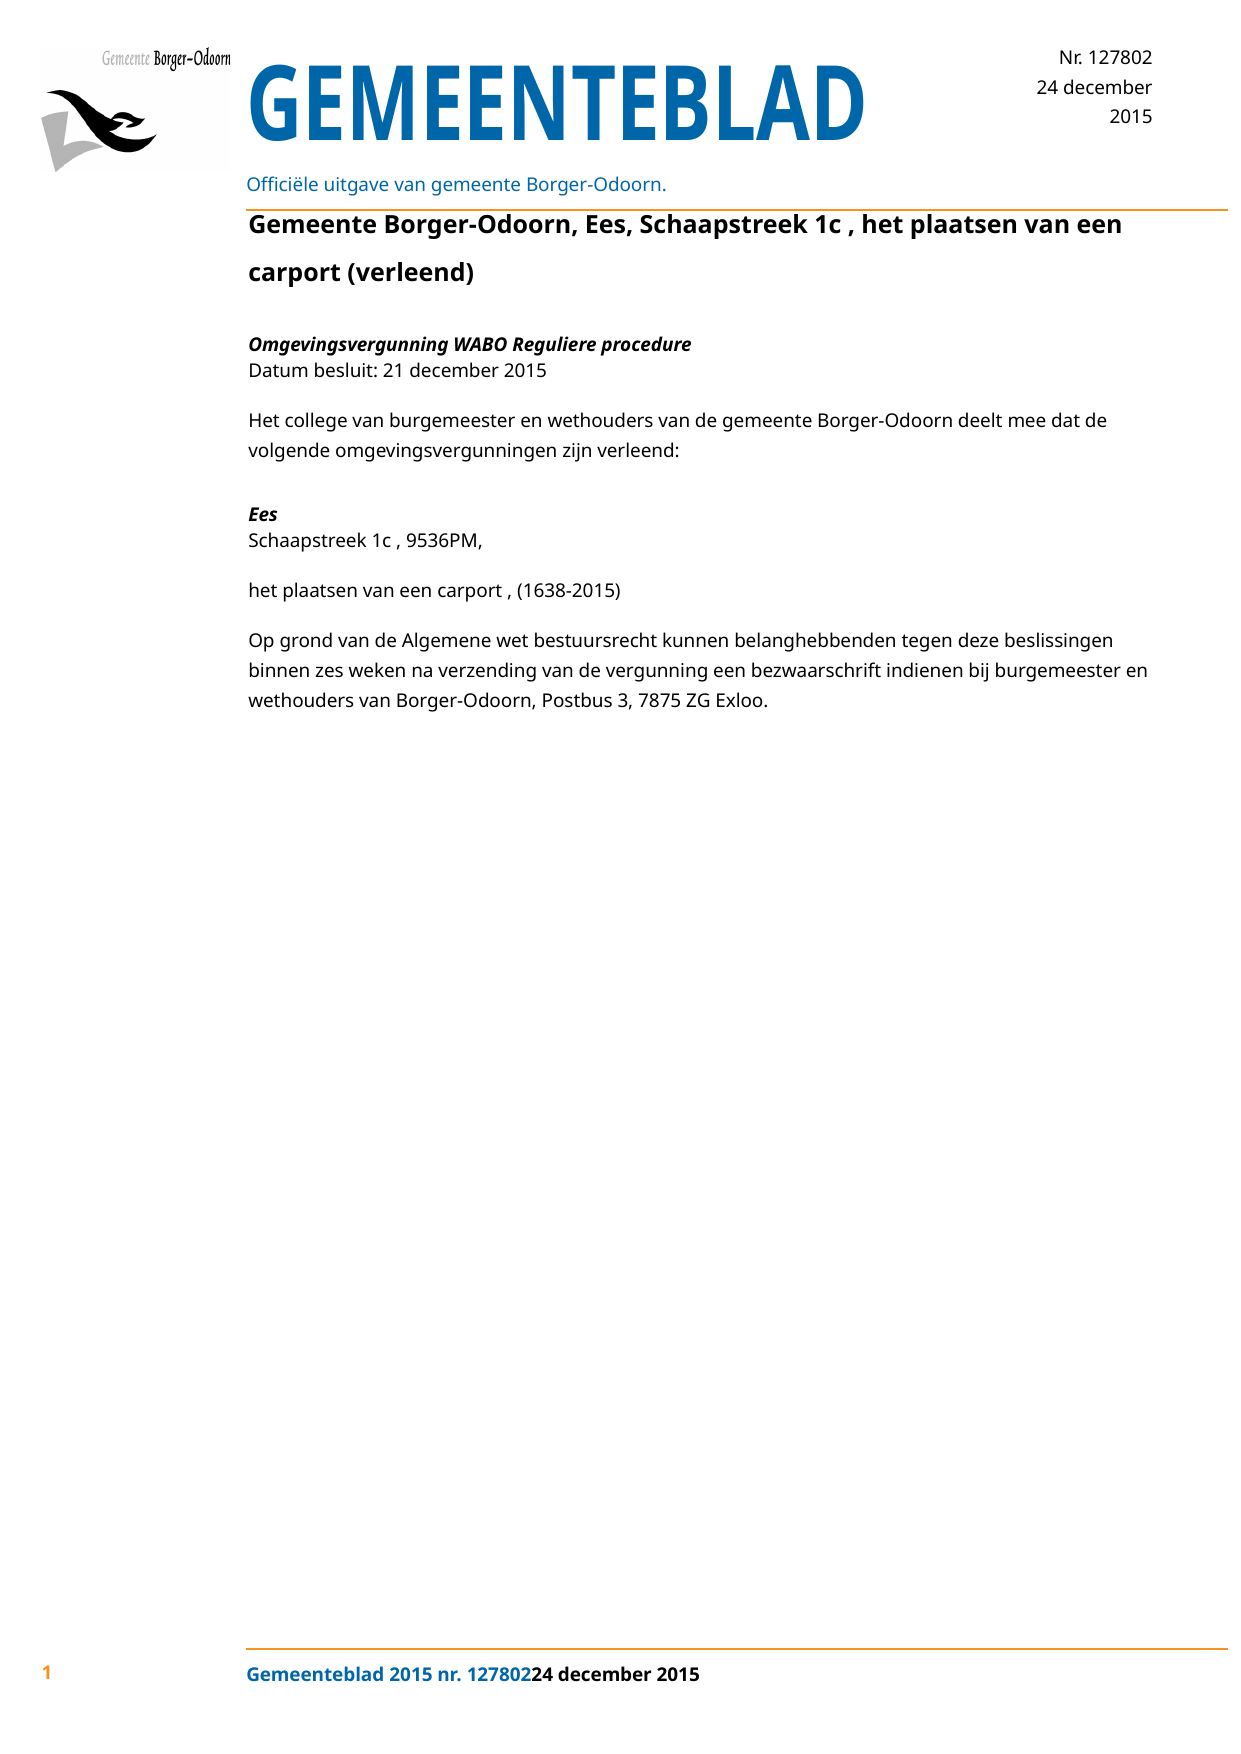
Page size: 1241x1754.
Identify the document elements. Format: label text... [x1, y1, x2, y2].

text Het college van burgemeester en wethouders van de gemeente Borger-Odoorn deelt mee dat de volgende omgevingsvergunningen zijn verleend: [248, 408, 1152, 463]
text Op grond van de Algemene wet bestuursrecht kunnen belanghebbenden tegen deze beslissingen binnen zes weken na verzending van de vergunning een bezwaarschrift indienen bij burgemeester en wethouders van Borger-Odoorn, Postbus 3, 7875 ZG Exloo. [248, 628, 1152, 713]
text Ees [248, 501, 1152, 527]
text Schaapstreek 1c , 9536PM, [248, 527, 1152, 553]
text Omgevingsvergunning WABO Reguliere procedure [248, 331, 1152, 357]
text Datum besluit: 21 december 2015 [248, 357, 1152, 383]
text het plaatsen van een carport , (1638-2015) [248, 577, 1152, 603]
picture [41, 47, 231, 172]
text Gemeente Borger-Odoorn, Ees, Schaapstreek 1c , het plaatsen van een carport (verleend) [248, 211, 1152, 288]
